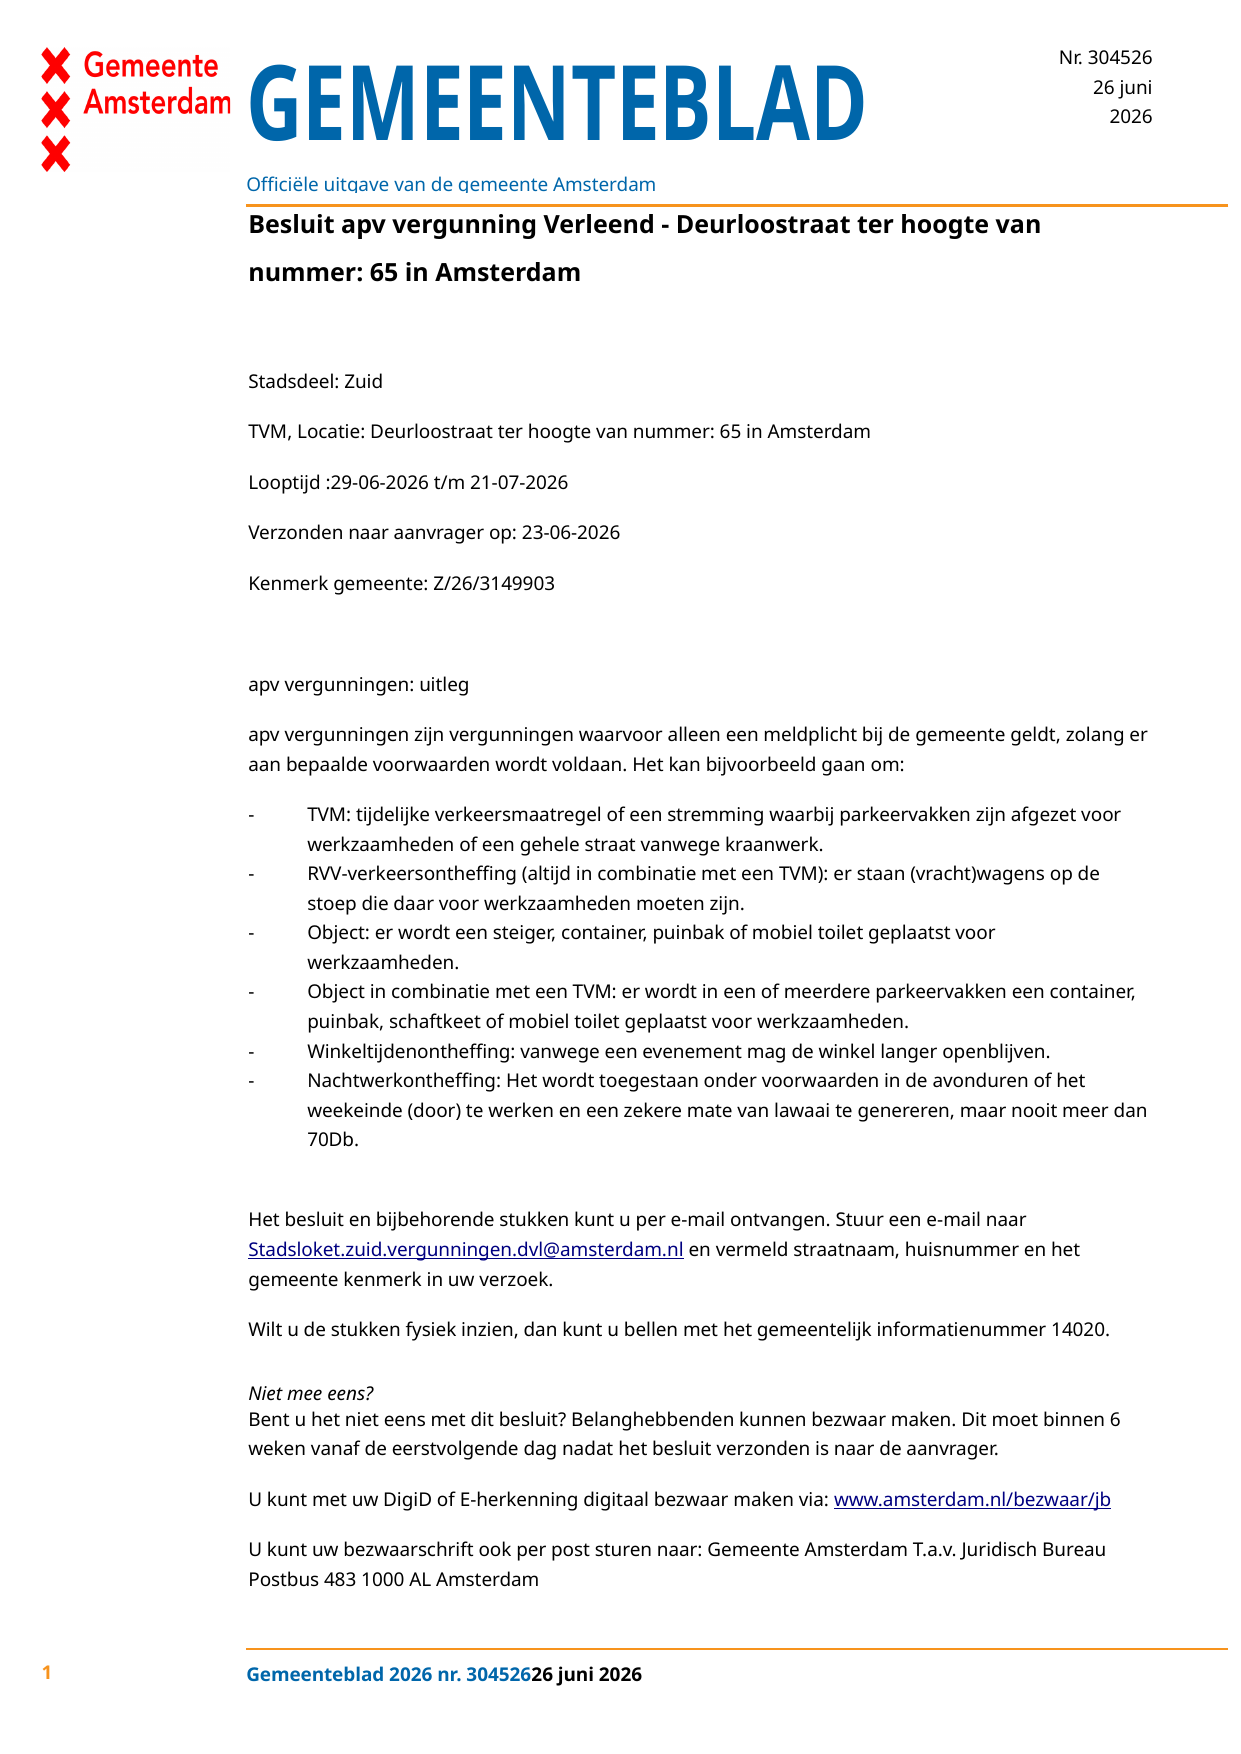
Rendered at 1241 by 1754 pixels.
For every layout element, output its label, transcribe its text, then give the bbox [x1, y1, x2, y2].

list Object: er wordt een steiger, container, puinbak of mobiel toilet geplaatst voor werkzaamheden. [248, 919, 1152, 975]
text Verzonden naar aanvrager op: 23-06-2026 [248, 519, 1152, 545]
list Winkeltijdenontheffing: vanwege een evenement mag de winkel langer openblijven. [248, 1038, 1152, 1064]
text apv vergunningen: uitleg [248, 671, 1152, 697]
text apv vergunningen zijn vergunningen waarvoor alleen een meldplicht bij de gemeente geldt, zolang er aan bepaalde voorwaarden wordt voldaan. Het kan bijvoorbeeld gaan om: [248, 721, 1152, 777]
picture [41, 47, 231, 172]
text U kunt uw bezwaarschrift ook per post sturen naar: Gemeente Amsterdam T.a.v. Juridisch Bureau Postbus 483 1000 AL Amsterdam [248, 1536, 1152, 1592]
text TVM, Locatie: Deurloostraat ter hoogte van nummer: 65 in Amsterdam [248, 419, 1152, 444]
text Bent u het niet eens met dit besluit? Belanghebbenden kunnen bezwaar maken. Dit moet binnen 6 weken vanaf de eerstvolgende dag nadat het besluit verzonden is naar de aanvrager. [248, 1406, 1152, 1461]
text Wilt u de stukken fysiek inzien, dan kunt u bellen met het gemeentelijk informatienummer 14020. [248, 1316, 1152, 1342]
text Stadsdeel: Zuid [248, 368, 1152, 394]
text U kunt met uw DigiD of E-herkenning digitaal bezwaar maken via: www.amsterdam.nl/bezwaar/jb [248, 1486, 1152, 1512]
text Niet mee eens? [248, 1380, 1152, 1406]
list Nachtwerkontheffing: Het wordt toegestaan onder voorwaarden in de avonduren of het weekeinde (door) te werken en een zekere mate van lawaai te genereren, maar nooit meer dan 70Db. [248, 1067, 1152, 1152]
text Besluit apv vergunning Verleend - Deurloostraat ter hoogte van nummer: 65 in Amsterdam [248, 207, 1152, 288]
text Looptijd :29-06-2026 t/m 21-07-2026 [248, 469, 1152, 495]
text Kenmerk gemeente: Z/26/3149903 [248, 570, 1152, 596]
list Object in combinatie met een TVM: er wordt in een of meerdere parkeervakken een container, puinbak, schaftkeet of mobiel toilet geplaatst voor werkzaamheden. [248, 979, 1152, 1034]
list RVV-verkeersontheffing (altijd in combinatie met een TVM): er staan (vracht)wagens op de stoep die daar voor werkzaamheden moeten zijn. [248, 860, 1152, 916]
text Het besluit en bijbehorende stukken kunt u per e-mail ontvangen. Stuur een e-mail naar Stadsloket.zuid.vergunningen.dvl@amsterdam.nl en vermeld straatnaam, huisnummer en het gemeente kenmerk in uw verzoek. [248, 1207, 1152, 1292]
list TVM: tijdelijke verkeersmaatregel of een stremming waarbij parkeervakken zijn afgezet voor werkzaamheden of een gehele straat vanwege kraanwerk. [248, 801, 1152, 857]
